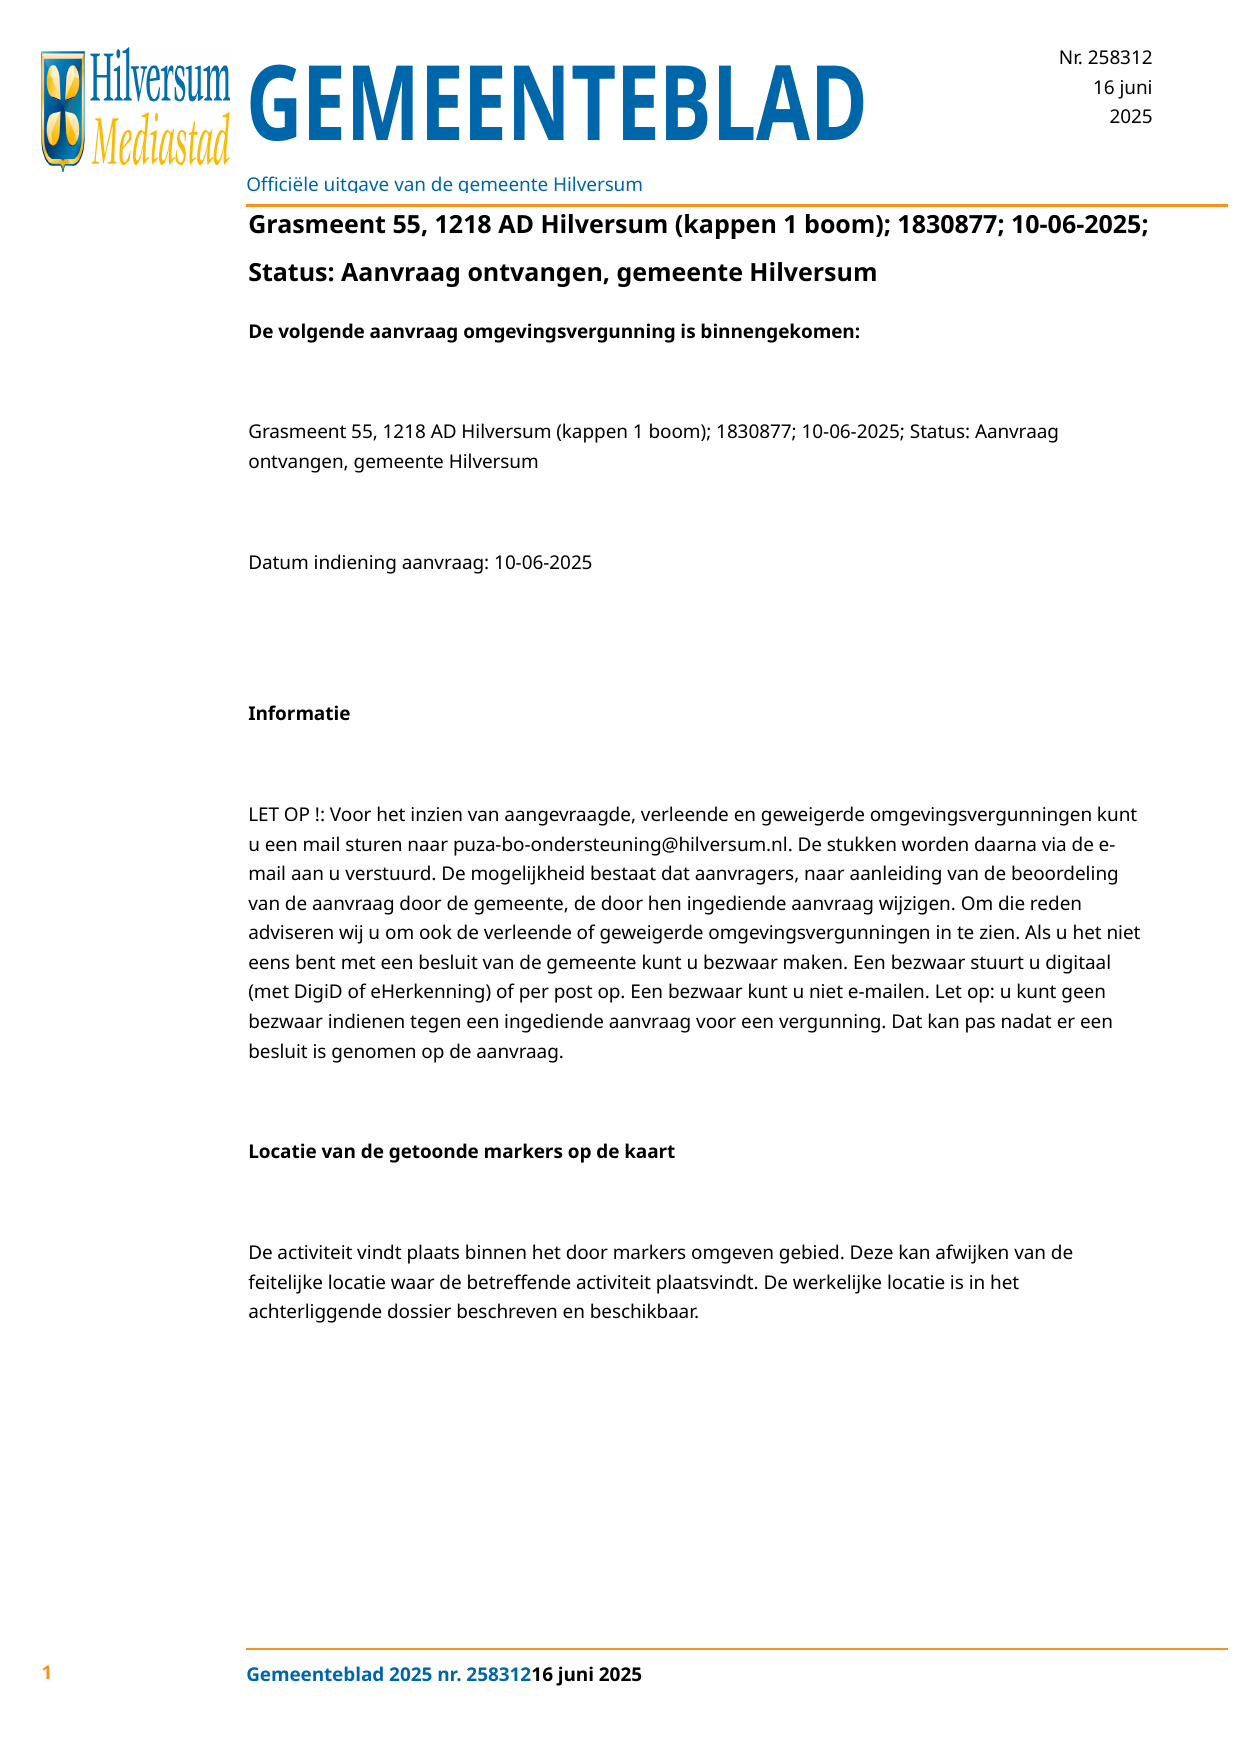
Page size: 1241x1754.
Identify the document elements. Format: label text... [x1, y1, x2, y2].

text Grasmeent 55, 1218 AD Hilversum (kappen 1 boom); 1830877; 10-06-2025; Status: Aanvraag ontvangen, gemeente Hilversum [248, 419, 1152, 474]
text Informatie [248, 700, 1152, 726]
text Locatie van de getoonde markers op de kaart [248, 1139, 1152, 1164]
text Grasmeent 55, 1218 AD Hilversum (kappen 1 boom); 1830877; 10-06-2025; Status: Aanvraag ontvangen, gemeente Hilversum [248, 207, 1152, 288]
text De activiteit vindt plaats binnen het door markers omgeven gebied. Deze kan afwijken van de feitelijke locatie waar de betreffende activiteit plaatsvindt. De werkelijke locatie is in het achterliggende dossier beschreven en beschikbaar. [248, 1239, 1152, 1324]
text LET OP !: Voor het inzien van aangevraagde, verleende en geweigerde omgevingsvergunningen kunt u een mail sturen naar puza-bo-ondersteuning@hilversum.nl. De stukken worden daarna via de e-mail aan u verstuurd. De mogelijkheid bestaat dat aanvragers, naar aanleiding van de beoordeling van de aanvraag door de gemeente, de door hen ingediende aanvraag wijzigen. Om die reden adviseren wij u om ook de verleende of geweigerde omgevingsvergunningen in te zien. Als u het niet eens bent met een besluit van de gemeente kunt u bezwaar maken. Een bezwaar stuurt u digitaal (met DigiD of eHerkenning) of per post op. Een bezwaar kunt u niet e-mailen. Let op: u kunt geen bezwaar indienen tegen een ingediende aanvraag voor een vergunning. Dat kan pas nadat er een besluit is genomen op de aanvraag. [248, 801, 1152, 1064]
picture [41, 47, 231, 172]
text Datum indiening aanvraag: 10-06-2025 [248, 549, 1152, 575]
text De volgende aanvraag omgevingsvergunning is binnengekomen: [248, 318, 1152, 344]
